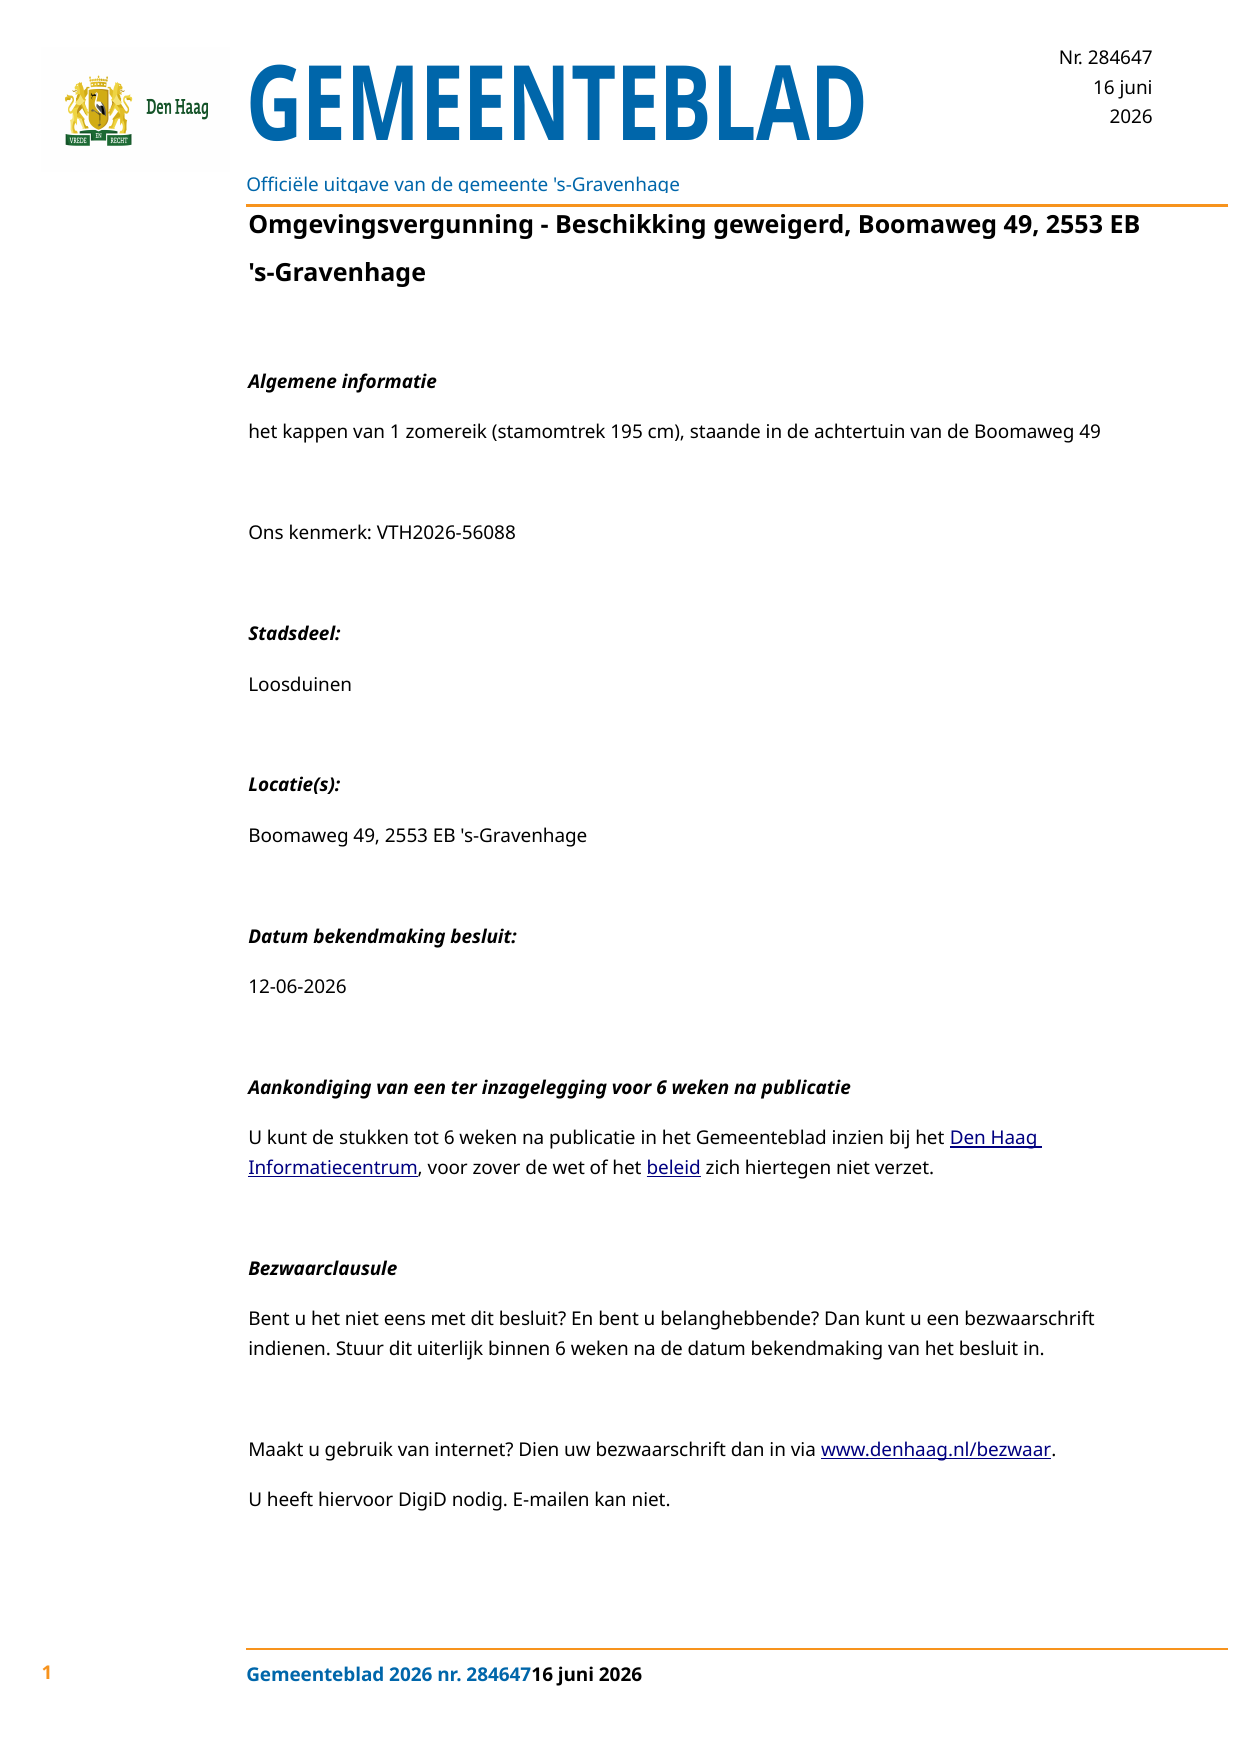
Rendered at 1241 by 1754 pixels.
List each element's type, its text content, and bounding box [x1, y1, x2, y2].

text U kunt de stukken tot 6 weken na publicatie in het Gemeenteblad inzien bij het Den Haag Informatiecentrum, voor zover de wet of het beleid zich hiertegen niet verzet. [248, 1124, 1152, 1180]
text Bezwaarclausule [248, 1255, 1152, 1281]
text 12-06-2026 [248, 973, 1152, 999]
text het kappen van 1 zomereik (stamomtrek 195 cm), staande in de achtertuin van de Boomaweg 49 [248, 419, 1152, 444]
text Loosduinen [248, 671, 1152, 697]
text Datum bekendmaking besluit: [248, 923, 1152, 949]
text Maakt u gebruik van internet? Dien uw bezwaarschrift dan in via www.denhaag.nl/bezwaar. [248, 1436, 1152, 1462]
text Omgevingsvergunning - Beschikking geweigerd, Boomaweg 49, 2553 EB 's-Gravenhage [248, 207, 1152, 288]
text Aankondiging van een ter inzagelegging voor 6 weken na publicatie [248, 1074, 1152, 1100]
text Locatie(s): [248, 772, 1152, 797]
text U heeft hiervoor DigiD nodig. E-mailen kan niet. [248, 1486, 1152, 1512]
picture [41, 47, 231, 172]
text Bent u het niet eens met dit besluit? En bent u belanghebbende? Dan kunt u een bezwaarschrift indienen. Stuur dit uiterlijk binnen 6 weken na de datum bekendmaking van het besluit in. [248, 1305, 1152, 1361]
text Stadsdeel: [248, 620, 1152, 646]
text Boomaweg 49, 2553 EB 's-Gravenhage [248, 822, 1152, 848]
text Algemene informatie [248, 368, 1152, 394]
text Ons kenmerk: VTH2026-56088 [248, 519, 1152, 545]
